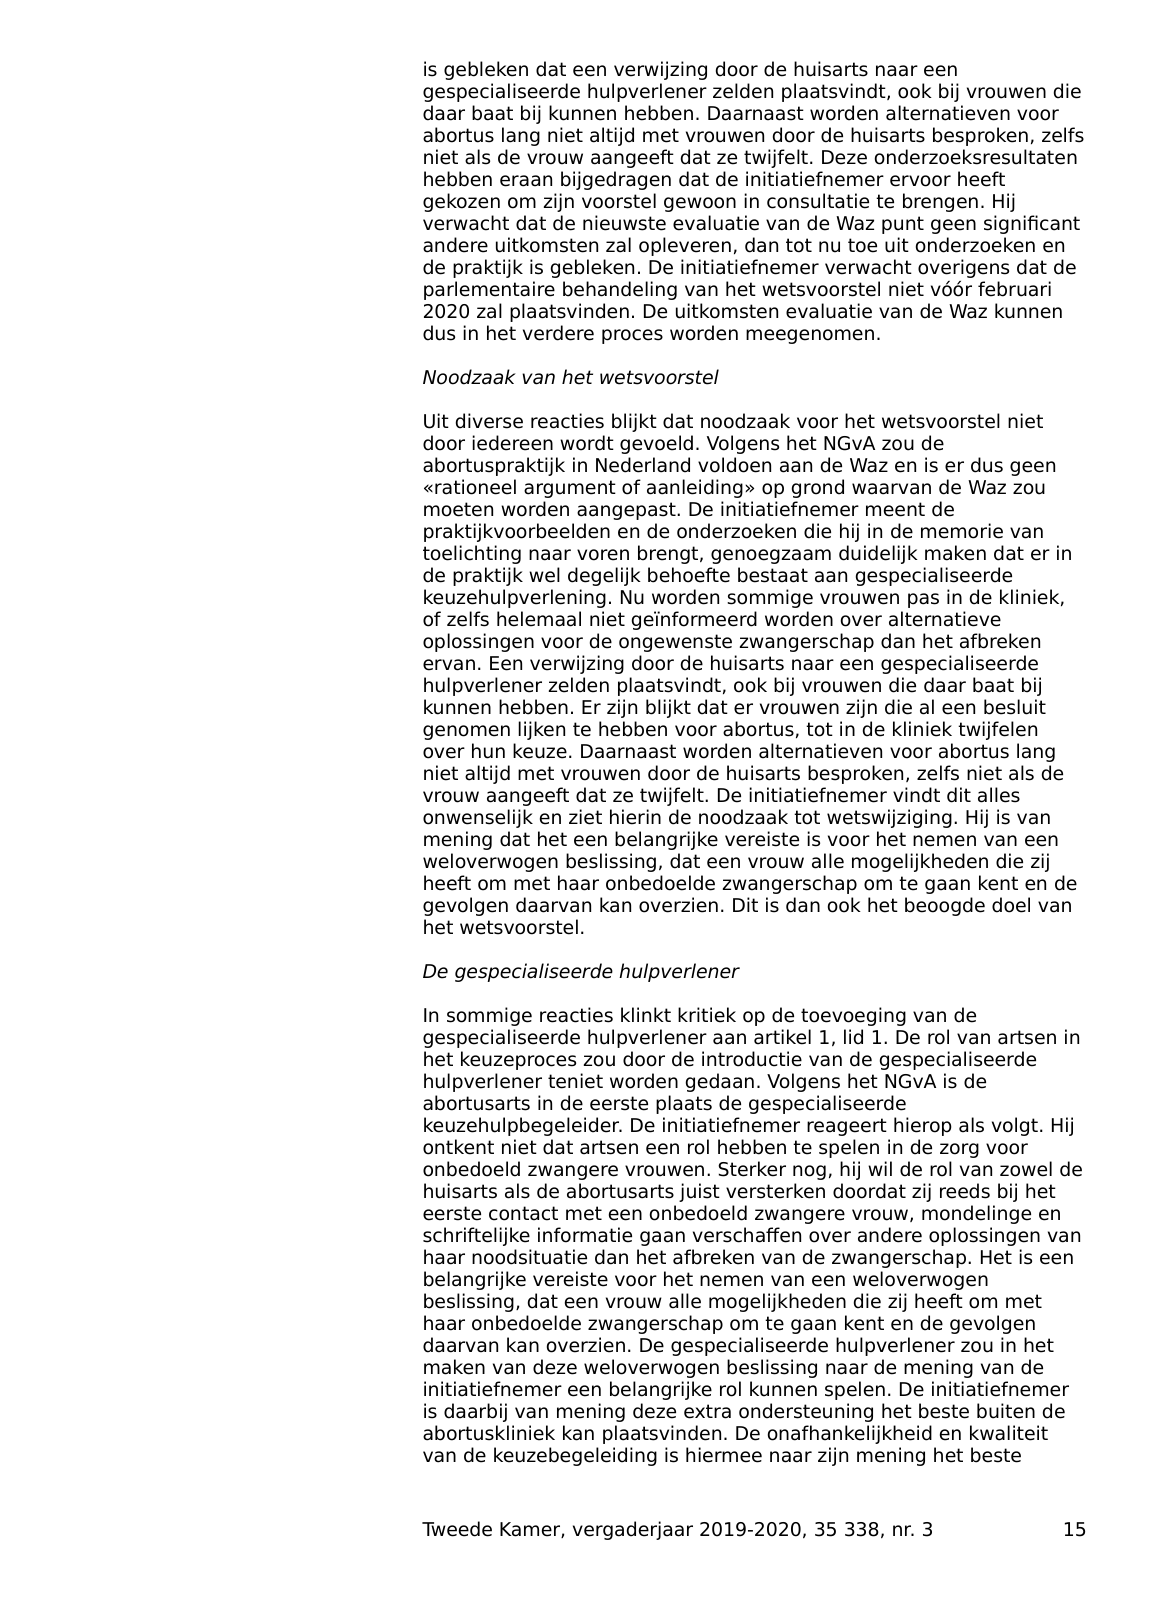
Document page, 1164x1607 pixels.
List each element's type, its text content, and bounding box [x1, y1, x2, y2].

text In sommige reacties klinkt kritiek op de toevoeging van de gespecialiseerde hulpverlener aan artikel 1, lid 1. De rol van artsen in het keuzeproces zou door de introductie van de gespecialiseerde hulpverlener teniet worden gedaan. Volgens het NGvA is de abortusarts in de eerste plaats de gespecialiseerde keuzehulpbegeleider. De initiatiefnemer reageert hierop als volgt. Hij ontkent niet dat artsen een rol hebben te spelen in de zorg voor onbedoeld zwangere vrouwen. Sterker nog, hij wil de rol van zowel de huisarts als de abortusarts juist versterken doordat zij reeds bij het eerste contact met een onbedoeld zwangere vrouw, mondelinge en schriftelijke informatie gaan verschaffen over andere oplossingen van haar noodsituatie dan het afbreken van de zwangerschap. Het is een belangrijke vereiste voor het nemen van een weloverwogen beslissing, dat een vrouw alle mogelijkheden die zij heeft om met haar onbedoelde zwangerschap om te gaan kent en de gevolgen daarvan kan overzien. De gespecialiseerde hulpverlener zou in het maken van deze weloverwogen beslissing naar de mening van de initiatiefnemer een belangrijke rol kunnen spelen. De initiatiefnemer is daarbij van mening deze extra ondersteuning het beste buiten de abortuskliniek kan plaatsvinden. De onafhankelijkheid en kwaliteit van de keuzebegeleiding is hiermee naar zijn mening het beste [422, 1005, 1087, 1467]
subtitle De gespecialiseerde hulpverlener [422, 961, 1087, 983]
subtitle Noodzaak van het wetsvoorstel [422, 367, 1087, 389]
text Uit diverse reacties blijkt dat noodzaak voor het wetsvoorstel niet door iedereen wordt gevoeld. Volgens het NGvA zou de abortuspraktijk in Nederland voldoen aan de Waz en is er dus geen «rationeel argument of aanleiding» op grond waarvan de Waz zou moeten worden aangepast. De initiatiefnemer meent de praktijkvoorbeelden en de onderzoeken die hij in de memorie van toelichting naar voren brengt, genoegzaam duidelijk maken dat er in de praktijk wel degelijk behoefte bestaat aan gespecialiseerde keuzehulpverlening. Nu worden sommige vrouwen pas in de kliniek, of zelfs helemaal niet geïnformeerd worden over alternatieve oplossingen voor de ongewenste zwangerschap dan het afbreken ervan. Een verwijzing door de huisarts naar een gespecialiseerde hulpverlener zelden plaatsvindt, ook bij vrouwen die daar baat bij kunnen hebben. Er zijn blijkt dat er vrouwen zijn die al een besluit genomen lijken te hebben voor abortus, tot in de kliniek twijfelen over hun keuze. Daarnaast worden alternatieven voor abortus lang niet altijd met vrouwen door de huisarts besproken, zelfs niet als de vrouw aangeeft dat ze twijfelt. De initiatiefnemer vindt dit alles onwenselijk en ziet hierin de noodzaak tot wetswijziging. Hij is van mening dat het een belangrijke vereiste is voor het nemen van een weloverwogen beslissing, dat een vrouw alle mogelijkheden die zij heeft om met haar onbedoelde zwangerschap om te gaan kent en de gevolgen daarvan kan overzien. Dit is dan ook het beoogde doel van het wetsvoorstel. [422, 411, 1087, 939]
text is gebleken dat een verwijzing door de huisarts naar een gespecialiseerde hulpverlener zelden plaatsvindt, ook bij vrouwen die daar baat bij kunnen hebben. Daarnaast worden alternatieven voor abortus lang niet altijd met vrouwen door de huisarts besproken, zelfs niet als de vrouw aangeeft dat ze twijfelt. Deze onderzoeksresultaten hebben eraan bijgedragen dat de initiatiefnemer ervoor heeft gekozen om zijn voorstel gewoon in consultatie te brengen. Hij verwacht dat de nieuwste evaluatie van de Waz punt geen significant andere uitkomsten zal opleveren, dan tot nu toe uit onderzoeken en de praktijk is gebleken. De initiatiefnemer verwacht overigens dat de parlementaire behandeling van het wetsvoorstel niet vóór februari 2020 zal plaatsvinden. De uitkomsten evaluatie van de Waz kunnen dus in het verdere proces worden meegenomen. [422, 59, 1087, 345]
